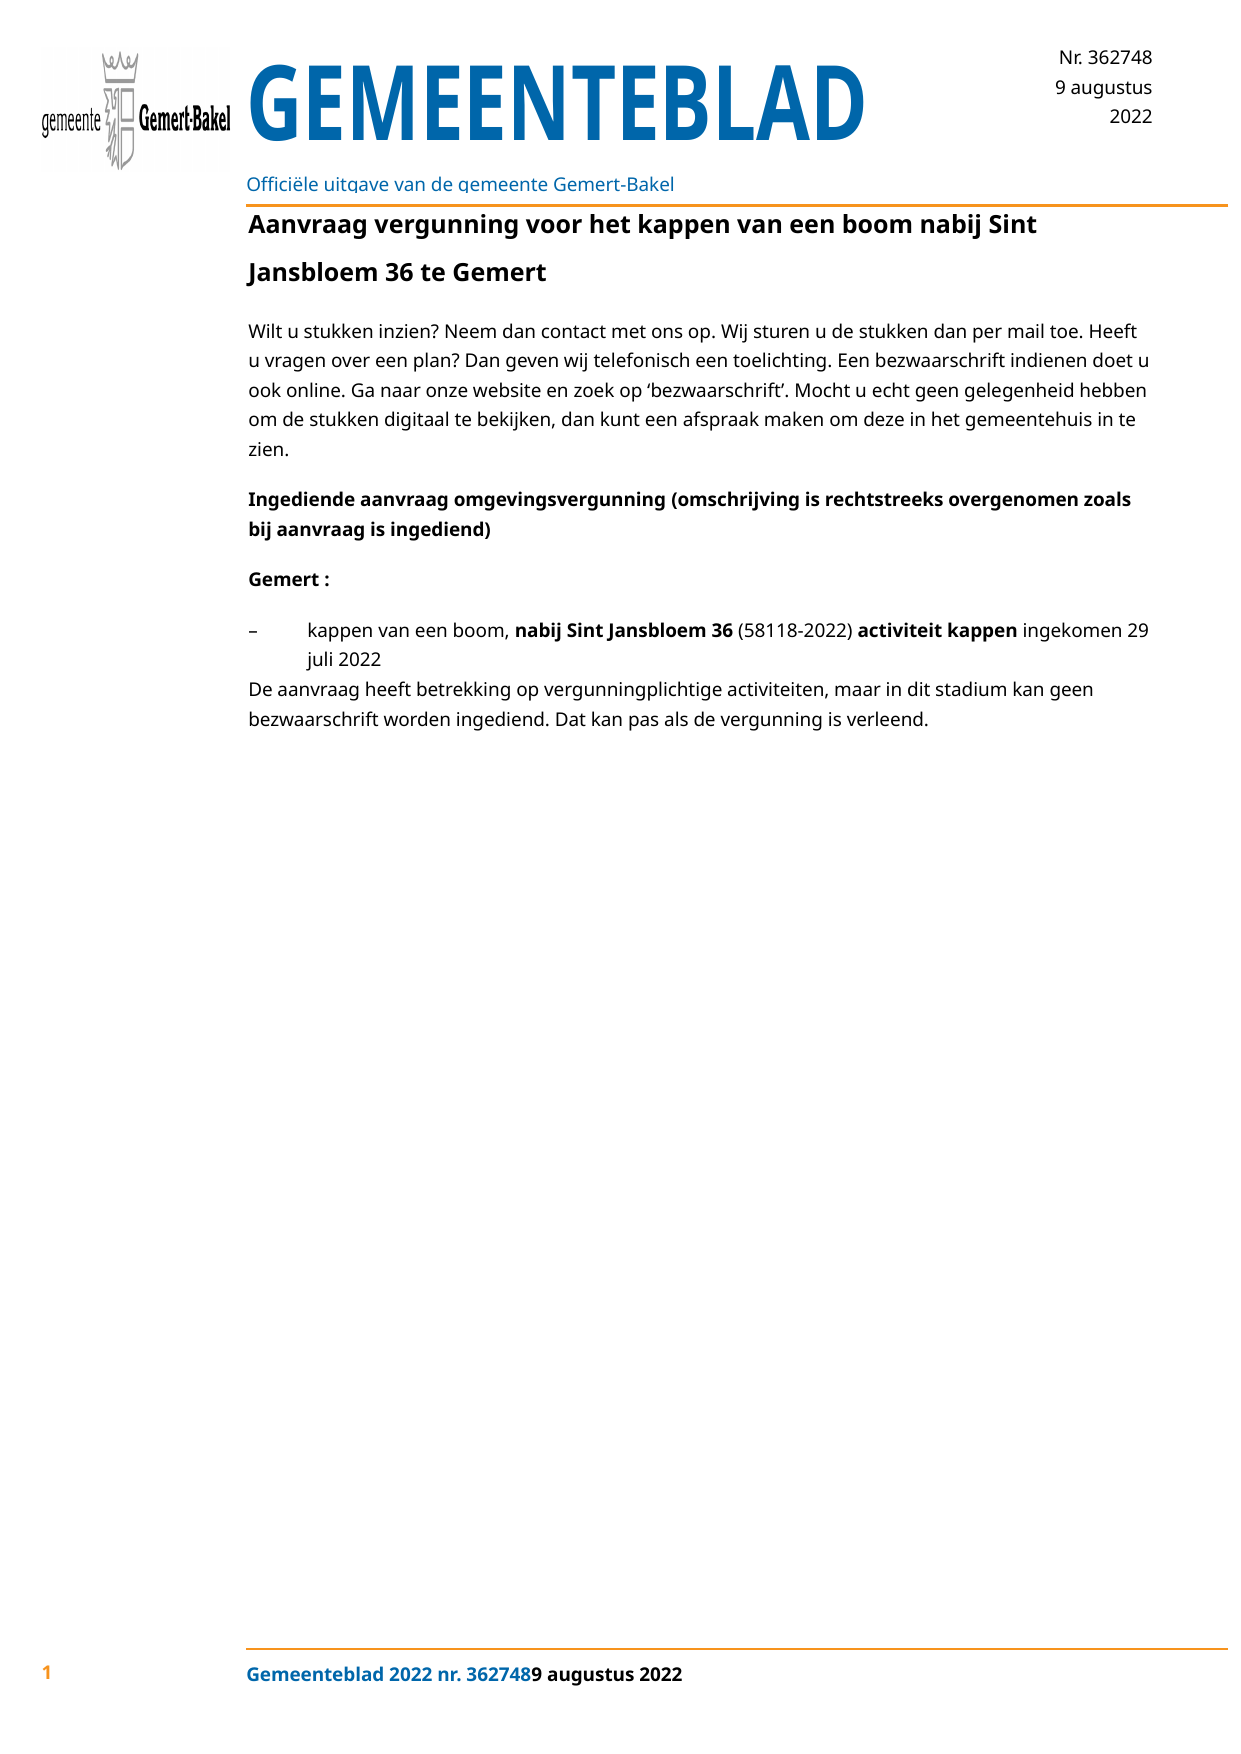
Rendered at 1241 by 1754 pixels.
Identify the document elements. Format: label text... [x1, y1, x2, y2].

text Wilt u stukken inzien? Neem dan contact met ons op. Wij sturen u de stukken dan per mail toe. Heeft u vragen over een plan? Dan geven wij telefonisch een toelichting. Een bezwaarschrift indienen doet u ook online. Ga naar onze website en zoek op ‘bezwaarschrift’. Mocht u echt geen gelegenheid hebben om de stukken digitaal te bekijken, dan kunt een afspraak maken om deze in het gemeentehuis in te zien. [248, 318, 1152, 462]
text Ingediende aanvraag omgevingsvergunning (omschrijving is rechtstreeks overgenomen zoals bij aanvraag is ingediend) [248, 487, 1152, 542]
list kappen van een boom, nabij Sint Jansbloem 36 (58118-2022) activiteit kappen ingekomen 29 juli 2022 [248, 617, 1152, 672]
picture [41, 47, 231, 172]
text De aanvraag heeft betrekking op vergunningplichtige activiteiten, maar in dit stadium kan geen bezwaarschrift worden ingediend. Dat kan pas als de vergunning is verleend. [248, 676, 1152, 732]
text Gemert : [248, 567, 1152, 592]
text Aanvraag vergunning voor het kappen van een boom nabij Sint Jansbloem 36 te Gemert [248, 207, 1152, 288]
